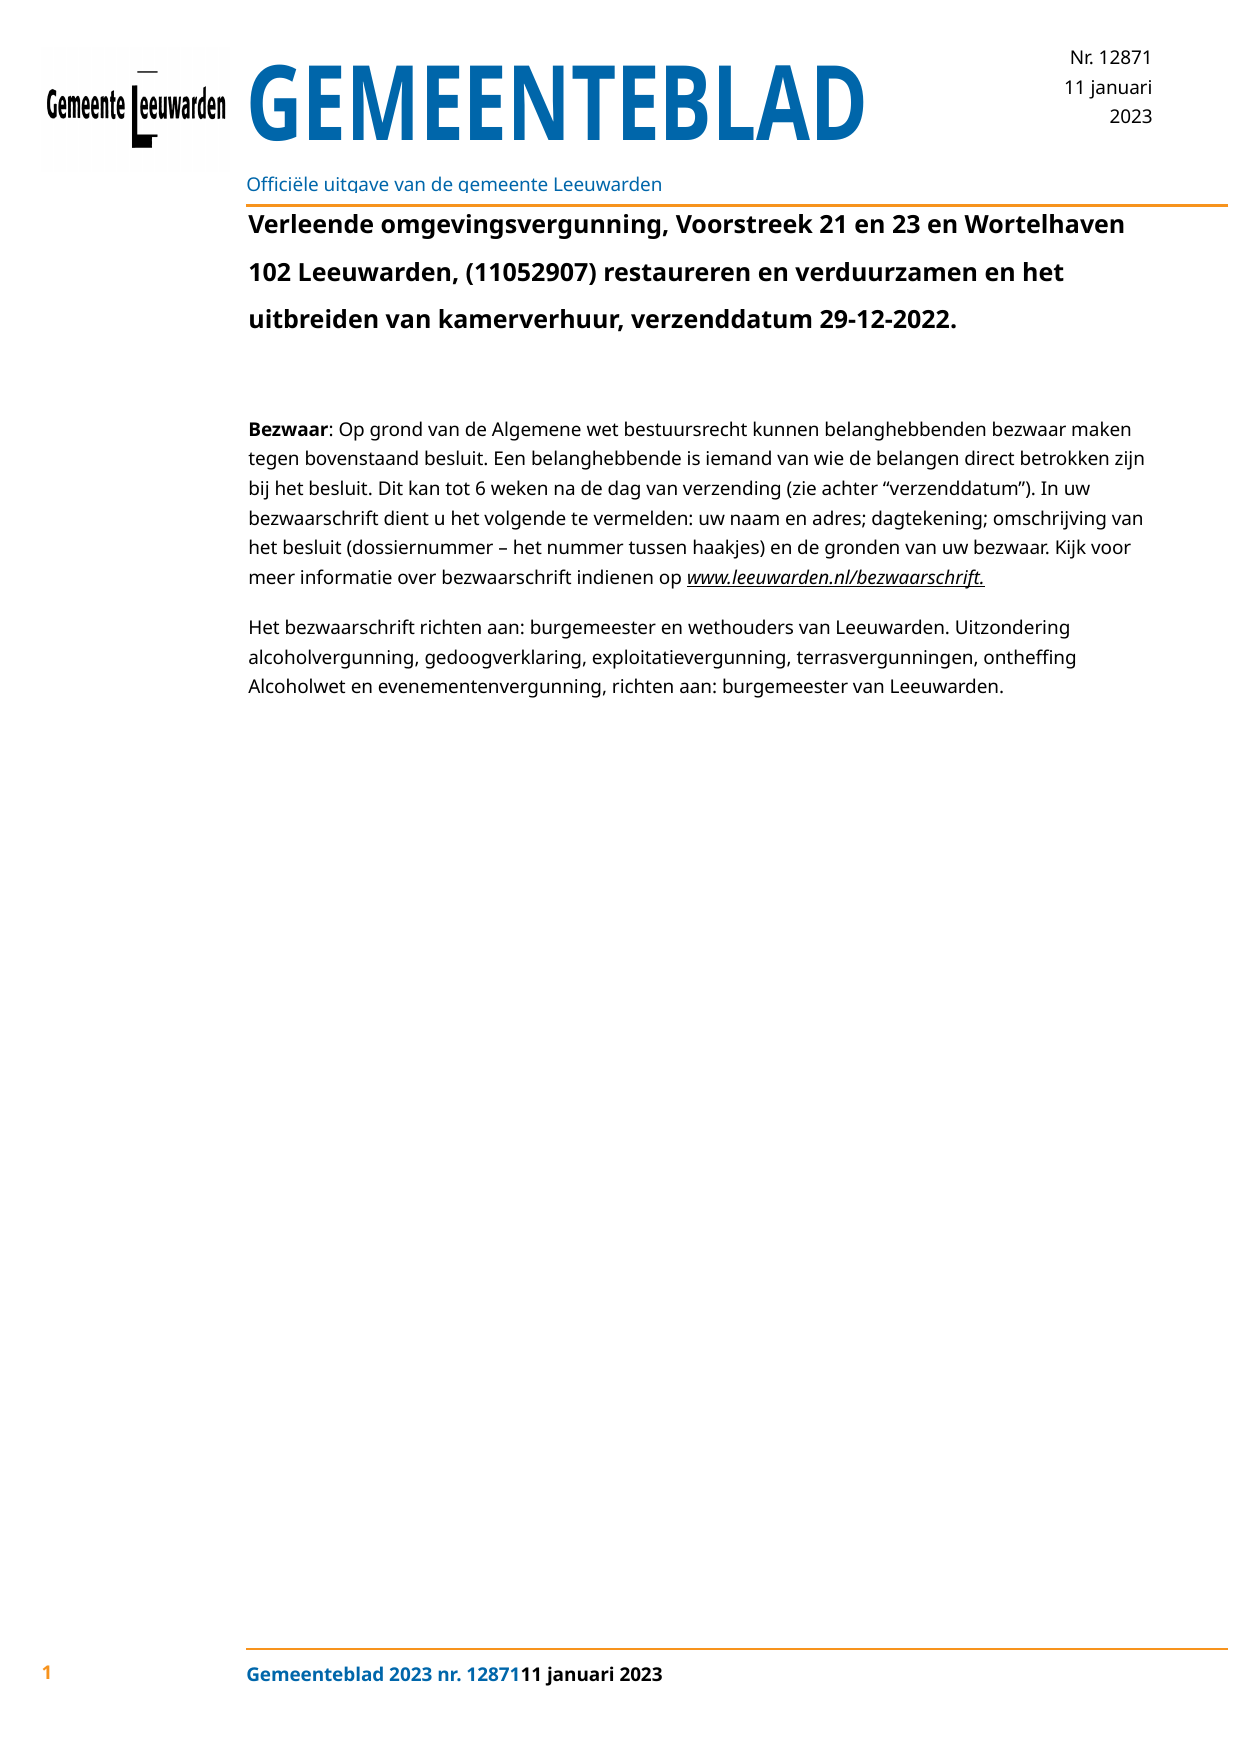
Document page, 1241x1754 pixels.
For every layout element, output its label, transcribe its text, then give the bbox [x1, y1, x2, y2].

picture [41, 47, 231, 172]
text Verleende omgevingsvergunning, Voorstreek 21 en 23 en Wortelhaven 102 Leeuwarden, (11052907) restaureren en verduurzamen en het uitbreiden van kamerverhuur, verzenddatum 29-12-2022. [248, 207, 1152, 336]
text Bezwaar: Op grond van de Algemene wet bestuursrecht kunnen belanghebbenden bezwaar maken tegen bovenstaand besluit. Een belanghebbende is iemand van wie de belangen direct betrokken zijn bij het besluit. Dit kan tot 6 weken na de dag van verzending (zie achter “verzenddatum”). In uw bezwaarschrift dient u het volgende te vermelden: uw naam en adres; dagtekening; omschrijving van het besluit (dossiernummer – het nummer tussen haakjes) en de gronden van uw bezwaar. Kijk voor meer informatie over bezwaarschrift indienen op www.leeuwarden.nl/bezwaarschrift. [248, 416, 1152, 589]
text Het bezwaarschrift richten aan: burgemeester en wethouders van Leeuwarden. Uitzondering alcoholvergunning, gedoogverklaring, exploitatievergunning, terrasvergunningen, ontheffing Alcoholwet en evenementenvergunning, richten aan: burgemeester van Leeuwarden. [248, 614, 1152, 699]
